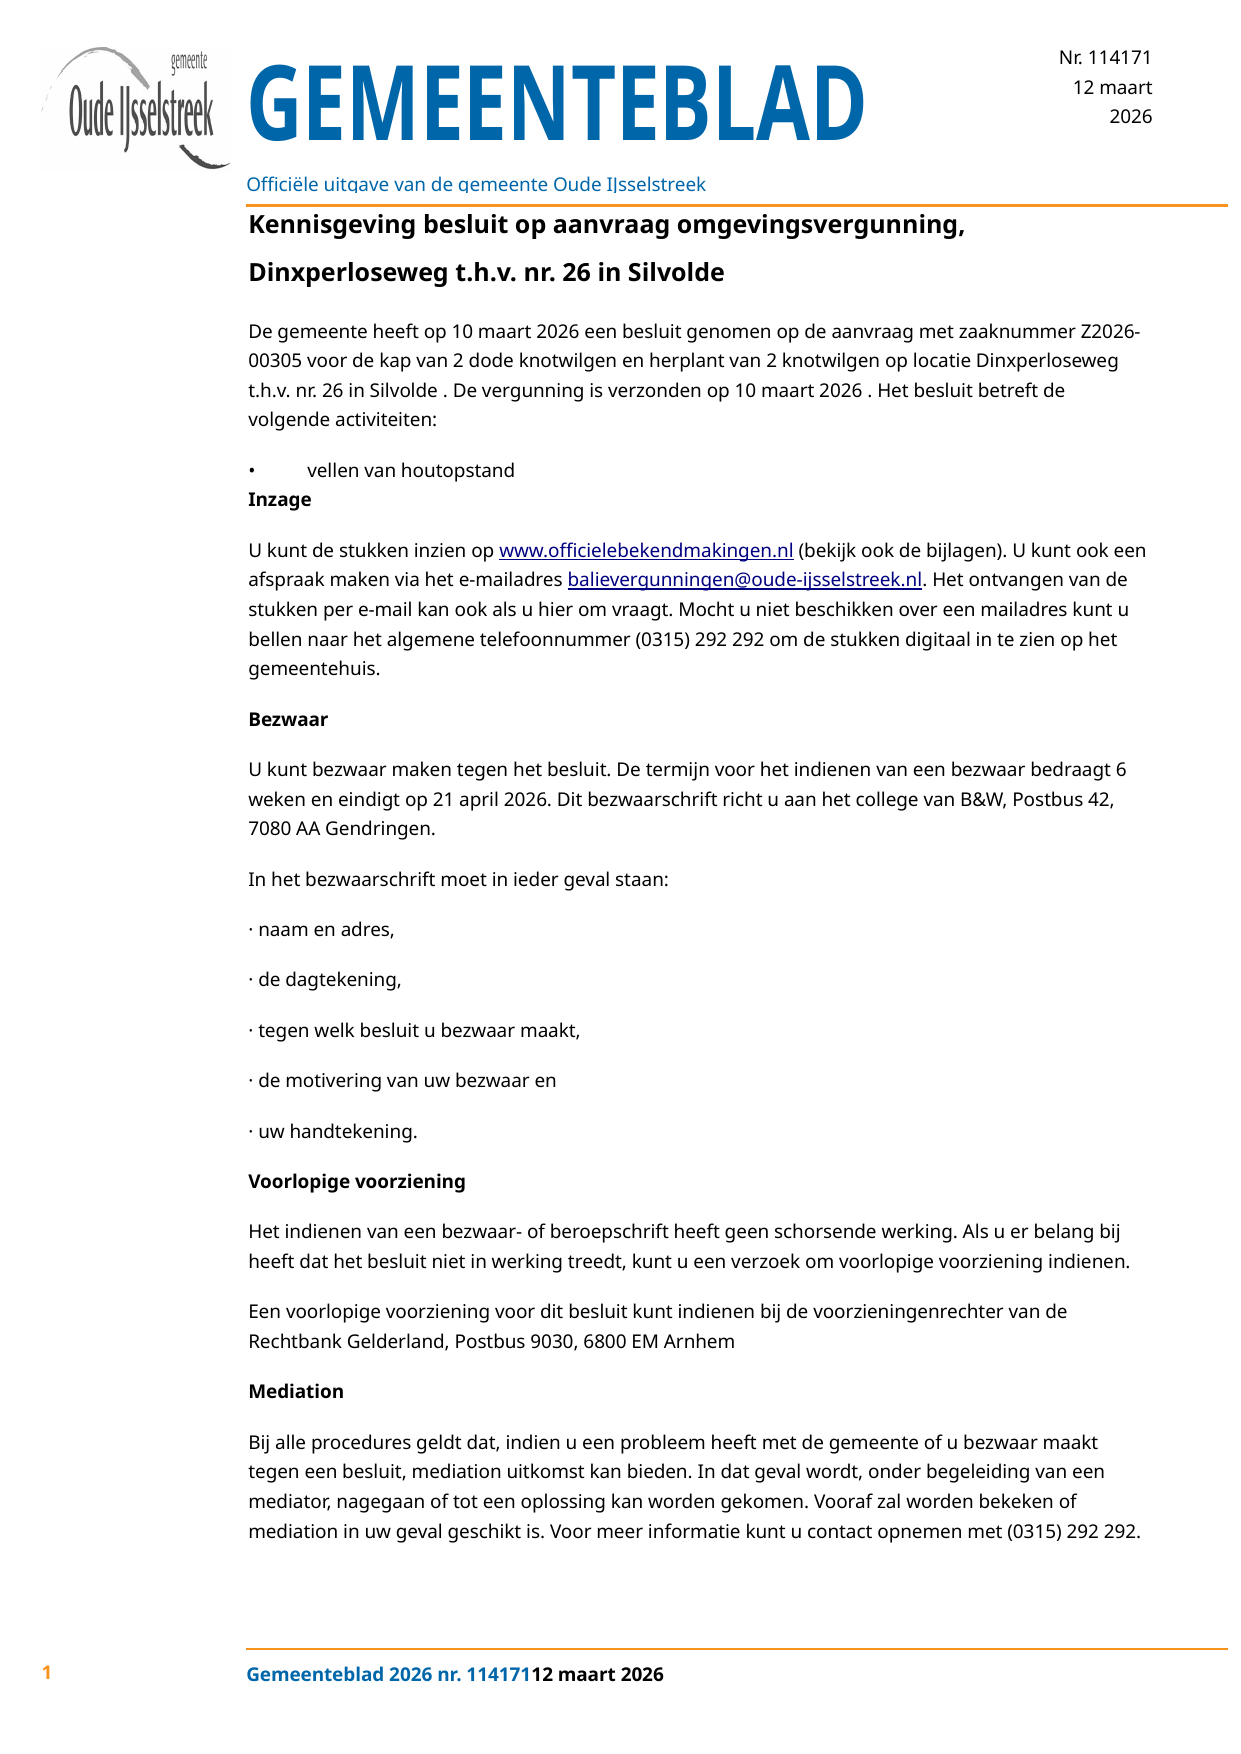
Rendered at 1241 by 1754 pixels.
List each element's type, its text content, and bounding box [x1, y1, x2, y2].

picture [41, 47, 231, 172]
text · uw handtekening. [248, 1118, 1152, 1144]
text · tegen welk besluit u bezwaar maakt, [248, 1017, 1152, 1043]
text De gemeente heeft op 10 maart 2026 een besluit genomen op de aanvraag met zaaknummer Z2026-00305 voor de kap van 2 dode knotwilgen en herplant van 2 knotwilgen op locatie Dinxperloseweg t.h.v. nr. 26 in Silvolde . De vergunning is verzonden op 10 maart 2026 . Het besluit betreft de volgende activiteiten: [248, 318, 1152, 432]
list vellen van houtopstand [248, 457, 1152, 483]
text · de dagtekening, [248, 967, 1152, 992]
text Een voorlopige voorziening voor dit besluit kunt indienen bij de voorzieningenrechter van de Rechtbank Gelderland, Postbus 9030, 6800 EM Arnhem [248, 1299, 1152, 1354]
text Voorlopige voorziening [248, 1168, 1152, 1194]
text Bezwaar [248, 706, 1152, 732]
text Inzage [248, 487, 1152, 512]
text U kunt bezwaar maken tegen het besluit. De termijn voor het indienen van een bezwaar bedraagt 6 weken en eindigt op 21 april 2026. Dit bezwaarschrift richt u aan het college van B&W, Postbus 42, 7080 AA Gendringen. [248, 756, 1152, 841]
text Kennisgeving besluit op aanvraag omgevingsvergunning, Dinxperloseweg t.h.v. nr. 26 in Silvolde [248, 207, 1152, 288]
text Het indienen van een bezwaar- of beroepschrift heeft geen schorsende werking. Als u er belang bij heeft dat het besluit niet in werking treedt, kunt u een verzoek om voorlopige voorziening indienen. [248, 1219, 1152, 1274]
text · naam en adres, [248, 916, 1152, 942]
text Bij alle procedures geldt dat, indien u een probleem heeft met de gemeente of u bezwaar maakt tegen een besluit, mediation uitkomst kan bieden. In dat geval wordt, onder begeleiding van een mediator, nagegaan of tot een oplossing kan worden gekomen. Vooraf zal worden bekeken of mediation in uw geval geschikt is. Voor meer informatie kunt u contact opnemen met (0315) 292 292. [248, 1429, 1152, 1544]
text Mediation [248, 1379, 1152, 1404]
text In het bezwaarschrift moet in ieder geval staan: [248, 866, 1152, 892]
text U kunt de stukken inzien op www.officielebekendmakingen.nl (bekijk ook de bijlagen). U kunt ook een afspraak maken via het e-mailadres balievergunningen@oude-ijsselstreek.nl. Het ontvangen van de stukken per e-mail kan ook als u hier om vraagt. Mocht u niet beschikken over een mailadres kunt u bellen naar het algemene telefoonnummer (0315) 292 292 om de stukken digitaal in te zien op het gemeentehuis. [248, 537, 1152, 681]
text · de motivering van uw bezwaar en [248, 1067, 1152, 1093]
